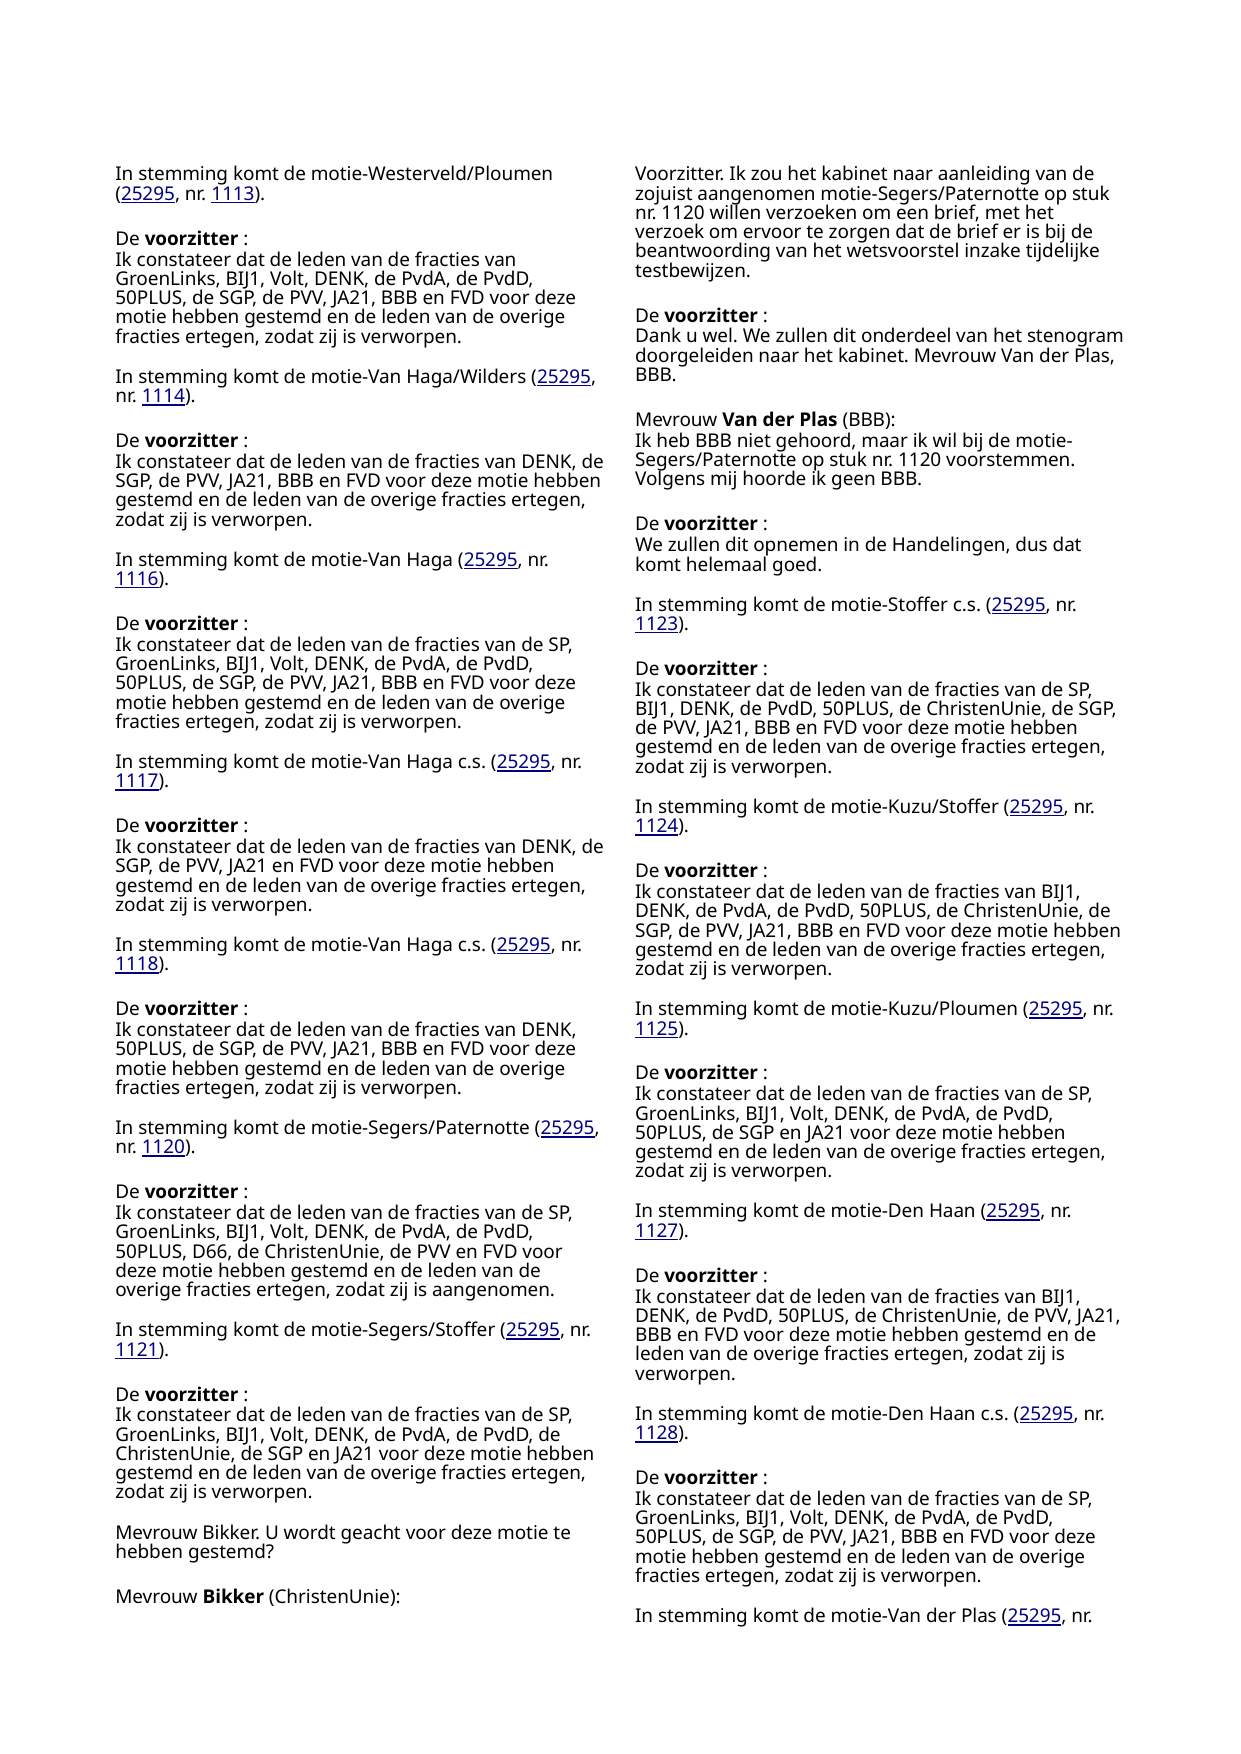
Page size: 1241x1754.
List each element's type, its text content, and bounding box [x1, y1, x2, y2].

text Ik constateer dat de leden van de fracties van de SP, BIJ1, DENK, de PvdD, 50PLUS, de ChristenUnie, de SGP, de PVV, JA21, BBB en FVD voor deze motie hebben gestemd en de leden van de overige fracties ertegen, zodat zij is verworpen. [635, 681, 1125, 777]
text De voorzitter : [635, 857, 1125, 883]
text In stemming komt de motie-Westerveld/Ploumen (25295, nr. 1113). [115, 165, 605, 204]
text De voorzitter : [635, 1262, 1125, 1288]
text De voorzitter : [635, 302, 1125, 327]
text De voorzitter : [115, 812, 605, 838]
text In stemming komt de motie-Kuzu/Ploumen (25295, nr. 1125). [635, 1000, 1125, 1039]
text We zullen dit opnemen in de Handelingen, dus dat komt helemaal goed. [635, 536, 1125, 575]
text Dank u wel. We zullen dit onderdeel van het stenogram doorgeleiden naar het kabinet. Mevrouw Van der Plas, BBB. [635, 327, 1125, 385]
text De voorzitter : [115, 1381, 605, 1406]
text De voorzitter : [115, 225, 605, 251]
text In stemming komt de motie-Van der Plas (25295, nr. [635, 1607, 1125, 1626]
text In stemming komt de motie-Van Haga c.s. (25295, nr. 1117). [115, 753, 605, 792]
text In stemming komt de motie-Den Haan (25295, nr. 1127). [635, 1202, 1125, 1241]
text In stemming komt de motie-Van Haga c.s. (25295, nr. 1118). [115, 936, 605, 974]
text In stemming komt de motie-Den Haan c.s. (25295, nr. 1128). [635, 1405, 1125, 1443]
text De voorzitter : [635, 655, 1125, 681]
text Ik heb BBB niet gehoord, maar ik wil bij de motie-Segers/Paternotte op stuk nr. 1120 voorstemmen. Volgens mij hoorde ik geen BBB. [635, 432, 1125, 490]
text Ik constateer dat de leden van de fracties van de SP, GroenLinks, BIJ1, Volt, DENK, de PvdA, de PvdD, 50PLUS, D66, de ChristenUnie, de PVV en FVD voor deze motie hebben gestemd en de leden van de overige fracties ertegen, zodat zij is aangenomen. [115, 1204, 605, 1301]
text Ik constateer dat de leden van de fracties van DENK, de SGP, de PVV, JA21 en FVD voor deze motie hebben gestemd en de leden van de overige fracties ertegen, zodat zij is verworpen. [115, 838, 605, 915]
text De voorzitter : [115, 995, 605, 1021]
text De voorzitter : [635, 1464, 1125, 1490]
text In stemming komt de motie-Van Haga (25295, nr. 1116). [115, 551, 605, 589]
text In stemming komt de motie-Stoffer c.s. (25295, nr. 1123). [635, 596, 1125, 634]
text Mevrouw Bikker (ChristenUnie): [115, 1583, 605, 1609]
text In stemming komt de motie-Kuzu/Stoffer (25295, nr. 1124). [635, 798, 1125, 836]
text Mevrouw Bikker. U wordt geacht voor deze motie te hebben gestemd? [115, 1524, 605, 1562]
text De voorzitter : [115, 1178, 605, 1204]
text De voorzitter : [635, 1059, 1125, 1085]
text Mevrouw Van der Plas (BBB): [635, 406, 1125, 432]
text In stemming komt de motie-Segers/Paternotte (25295, nr. 1120). [115, 1119, 605, 1158]
text De voorzitter : [115, 427, 605, 453]
text Ik constateer dat de leden van de fracties van de SP, GroenLinks, BIJ1, Volt, DENK, de PvdA, de PvdD, 50PLUS, de SGP en JA21 voor deze motie hebben gestemd en de leden van de overige fracties ertegen, zodat zij is verworpen. [635, 1085, 1125, 1182]
text Ik constateer dat de leden van de fracties van de SP, GroenLinks, BIJ1, Volt, DENK, de PvdA, de PvdD, 50PLUS, de SGP, de PVV, JA21, BBB en FVD voor deze motie hebben gestemd en de leden van de overige fracties ertegen, zodat zij is verworpen. [115, 636, 605, 732]
text Ik constateer dat de leden van de fracties van BIJ1, DENK, de PvdA, de PvdD, 50PLUS, de ChristenUnie, de SGP, de PVV, JA21, BBB en FVD voor deze motie hebben gestemd en de leden van de overige fracties ertegen, zodat zij is verworpen. [635, 883, 1125, 979]
text Ik constateer dat de leden van de fracties van de SP, GroenLinks, BIJ1, Volt, DENK, de PvdA, de PvdD, de ChristenUnie, de SGP en JA21 voor deze motie hebben gestemd en de leden van de overige fracties ertegen, zodat zij is verworpen. [115, 1406, 605, 1503]
text De voorzitter : [635, 511, 1125, 536]
text In stemming komt de motie-Segers/Stoffer (25295, nr. 1121). [115, 1321, 605, 1360]
text Ik constateer dat de leden van de fracties van GroenLinks, BIJ1, Volt, DENK, de PvdA, de PvdD, 50PLUS, de SGP, de PVV, JA21, BBB en FVD voor deze motie hebben gestemd en de leden van de overige fracties ertegen, zodat zij is verworpen. [115, 251, 605, 347]
text Ik constateer dat de leden van de fracties van de SP, GroenLinks, BIJ1, Volt, DENK, de PvdA, de PvdD, 50PLUS, de SGP, de PVV, JA21, BBB en FVD voor deze motie hebben gestemd en de leden van de overige fracties ertegen, zodat zij is verworpen. [635, 1490, 1125, 1586]
text De voorzitter : [115, 610, 605, 636]
text Ik constateer dat de leden van de fracties van DENK, 50PLUS, de SGP, de PVV, JA21, BBB en FVD voor deze motie hebben gestemd en de leden van de overige fracties ertegen, zodat zij is verworpen. [115, 1021, 605, 1098]
text Voorzitter. Ik zou het kabinet naar aanleiding van de zojuist aangenomen motie-Segers/Paternotte op stuk nr. 1120 willen verzoeken om een brief, met het verzoek om ervoor te zorgen dat de brief er is bij de beantwoording van het wetsvoorstel inzake tijdelijke testbewijzen. [635, 165, 1125, 281]
text Ik constateer dat de leden van de fracties van DENK, de SGP, de PVV, JA21, BBB en FVD voor deze motie hebben gestemd en de leden van de overige fracties ertegen, zodat zij is verworpen. [115, 453, 605, 530]
text Ik constateer dat de leden van de fracties van BIJ1, DENK, de PvdD, 50PLUS, de ChristenUnie, de PVV, JA21, BBB en FVD voor deze motie hebben gestemd en de leden van de overige fracties ertegen, zodat zij is verworpen. [635, 1288, 1125, 1384]
text In stemming komt de motie-Van Haga/Wilders (25295, nr. 1114). [115, 368, 605, 406]
